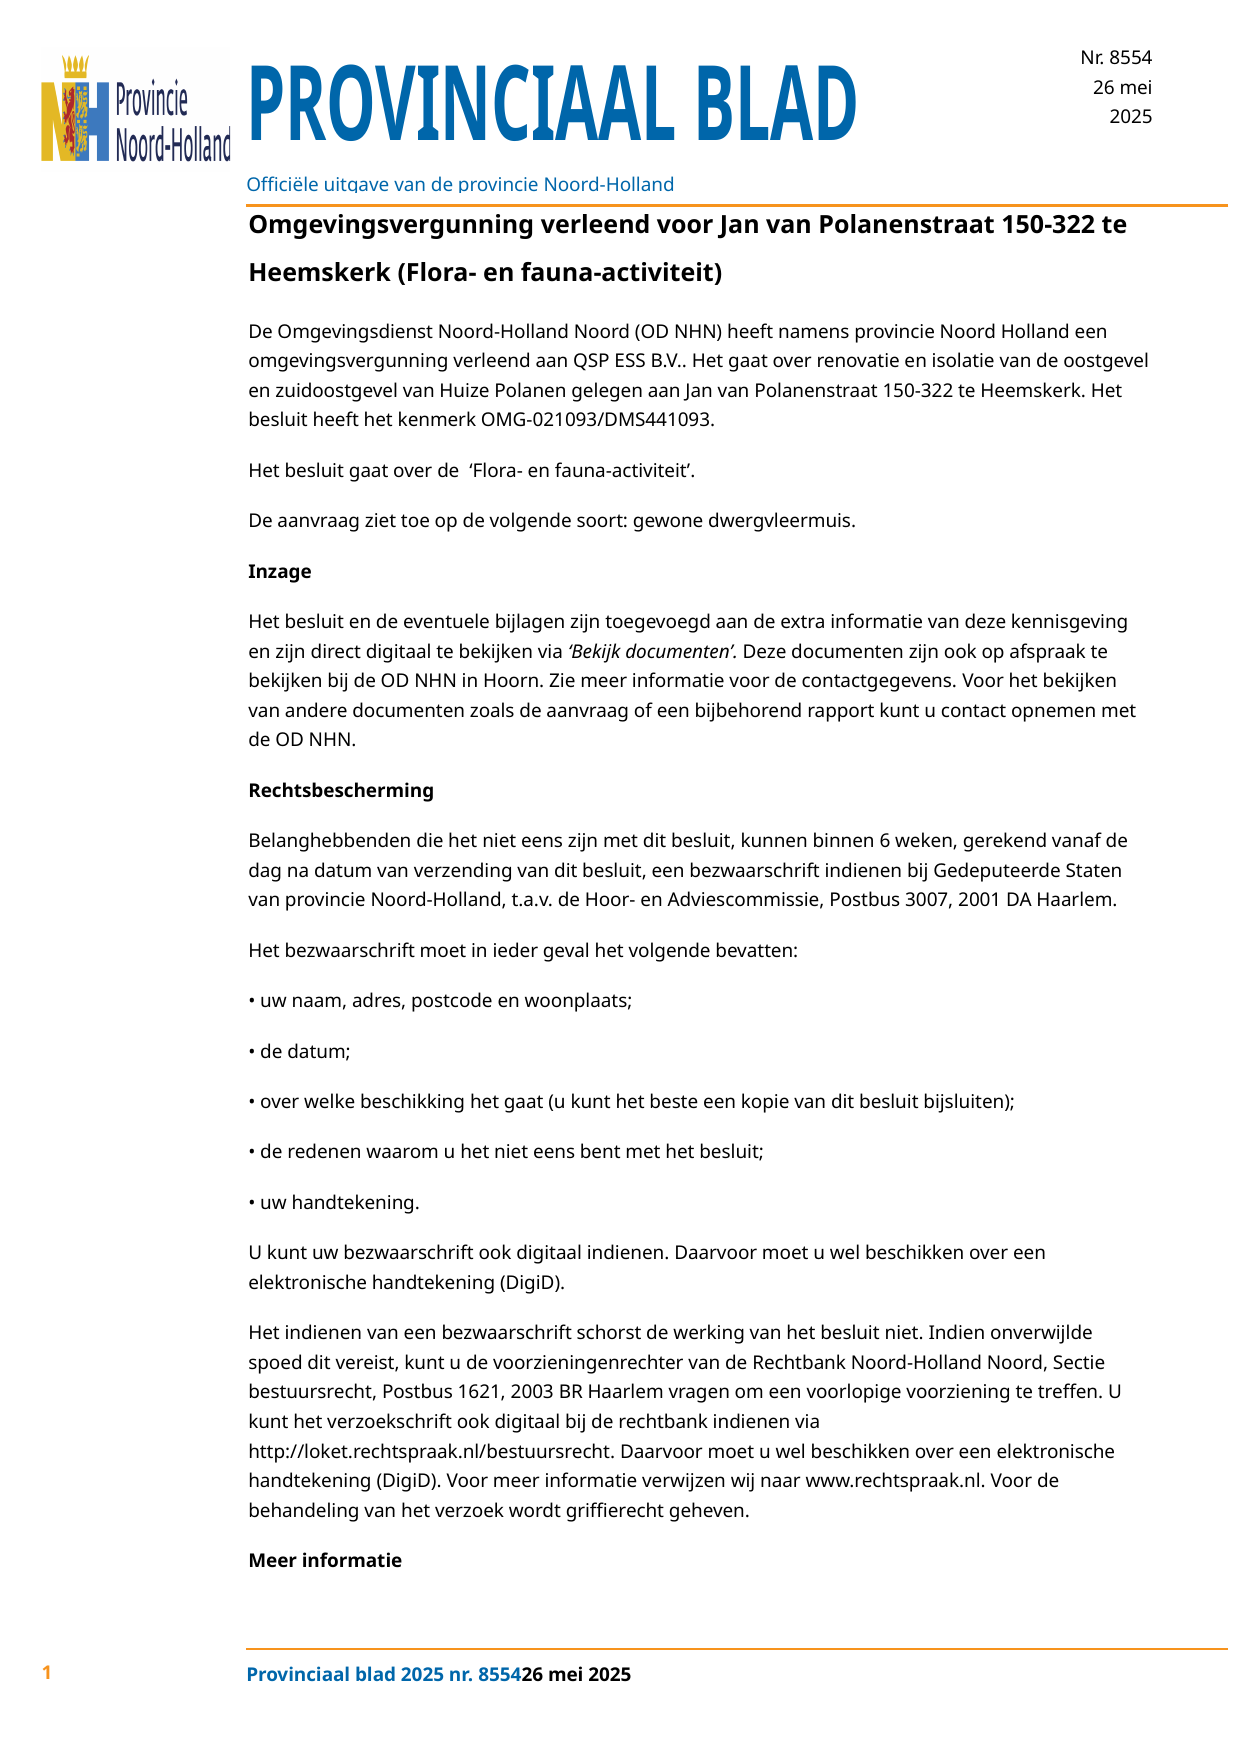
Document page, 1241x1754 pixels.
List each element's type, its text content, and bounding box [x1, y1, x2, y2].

picture [41, 47, 231, 172]
text • de redenen waarom u het niet eens bent met het besluit; [248, 1139, 1152, 1164]
text Het bezwaarschrift moet in ieder geval het volgende bevatten: [248, 937, 1152, 963]
text Rechtsbescherming [248, 777, 1152, 803]
text U kunt uw bezwaarschrift ook digitaal indienen. Daarvoor moet u wel beschikken over een elektronische handtekening (DigiD). [248, 1239, 1152, 1295]
text • uw handtekening. [248, 1189, 1152, 1215]
text Belanghebbenden die het niet eens zijn met dit besluit, kunnen binnen 6 weken, gerekend vanaf de dag na datum van verzending van dit besluit, een bezwaarschrift indienen bij Gedeputeerde Staten van provincie Noord-Holland, t.a.v. de Hoor- en Adviescommissie, Postbus 3007, 2001 DA Haarlem. [248, 827, 1152, 912]
text Het besluit en de eventuele bijlagen zijn toegevoegd aan de extra informatie van deze kennisgeving en zijn direct digitaal te bekijken via ‘Bekijk documenten’. Deze documenten zijn ook op afspraak te bekijken bij de OD NHN in Hoorn. Zie meer informatie voor de contactgegevens. Voor het bekijken van andere documenten zoals de aanvraag of een bijbehorend rapport kunt u contact opnemen met de OD NHN. [248, 608, 1152, 752]
text Het indienen van een bezwaarschrift schorst de werking van het besluit niet. Indien onverwijlde spoed dit vereist, kunt u de voorzieningenrechter van de Rechtbank Noord-Holland Noord, Sectie bestuursrecht, Postbus 1621, 2003 BR Haarlem vragen om een voorlopige voorziening te treffen. U kunt het verzoekschrift ook digitaal bij de rechtbank indienen via http://loket.rechtspraak.nl/bestuursrecht. Daarvoor moet u wel beschikken over een elektronische handtekening (DigiD). Voor meer informatie verwijzen wij naar www.rechtspraak.nl. Voor de behandeling van het verzoek wordt griffierecht geheven. [248, 1319, 1152, 1523]
text Het besluit gaat over de ‘Flora- en fauna-activiteit’. [248, 457, 1152, 483]
text De aanvraag ziet toe op de volgende soort: gewone dwergvleermuis. [248, 507, 1152, 533]
text • over welke beschikking het gaat (u kunt het beste een kopie van dit besluit bijsluiten); [248, 1088, 1152, 1114]
text Omgevingsvergunning verleend voor Jan van Polanenstraat 150-322 te Heemskerk (Flora- en fauna-activiteit) [248, 207, 1152, 288]
text • de datum; [248, 1038, 1152, 1064]
text Inzage [248, 558, 1152, 584]
text De Omgevingsdienst Noord-Holland Noord (OD NHN) heeft namens provincie Noord Holland een omgevingsvergunning verleend aan QSP ESS B.V.. Het gaat over renovatie en isolatie van de oostgevel en zuidoostgevel van Huize Polanen gelegen aan Jan van Polanenstraat 150-322 te Heemskerk. Het besluit heeft het kenmerk OMG-021093/DMS441093. [248, 318, 1152, 432]
text Meer informatie [248, 1547, 1152, 1573]
text • uw naam, adres, postcode en woonplaats; [248, 987, 1152, 1013]
